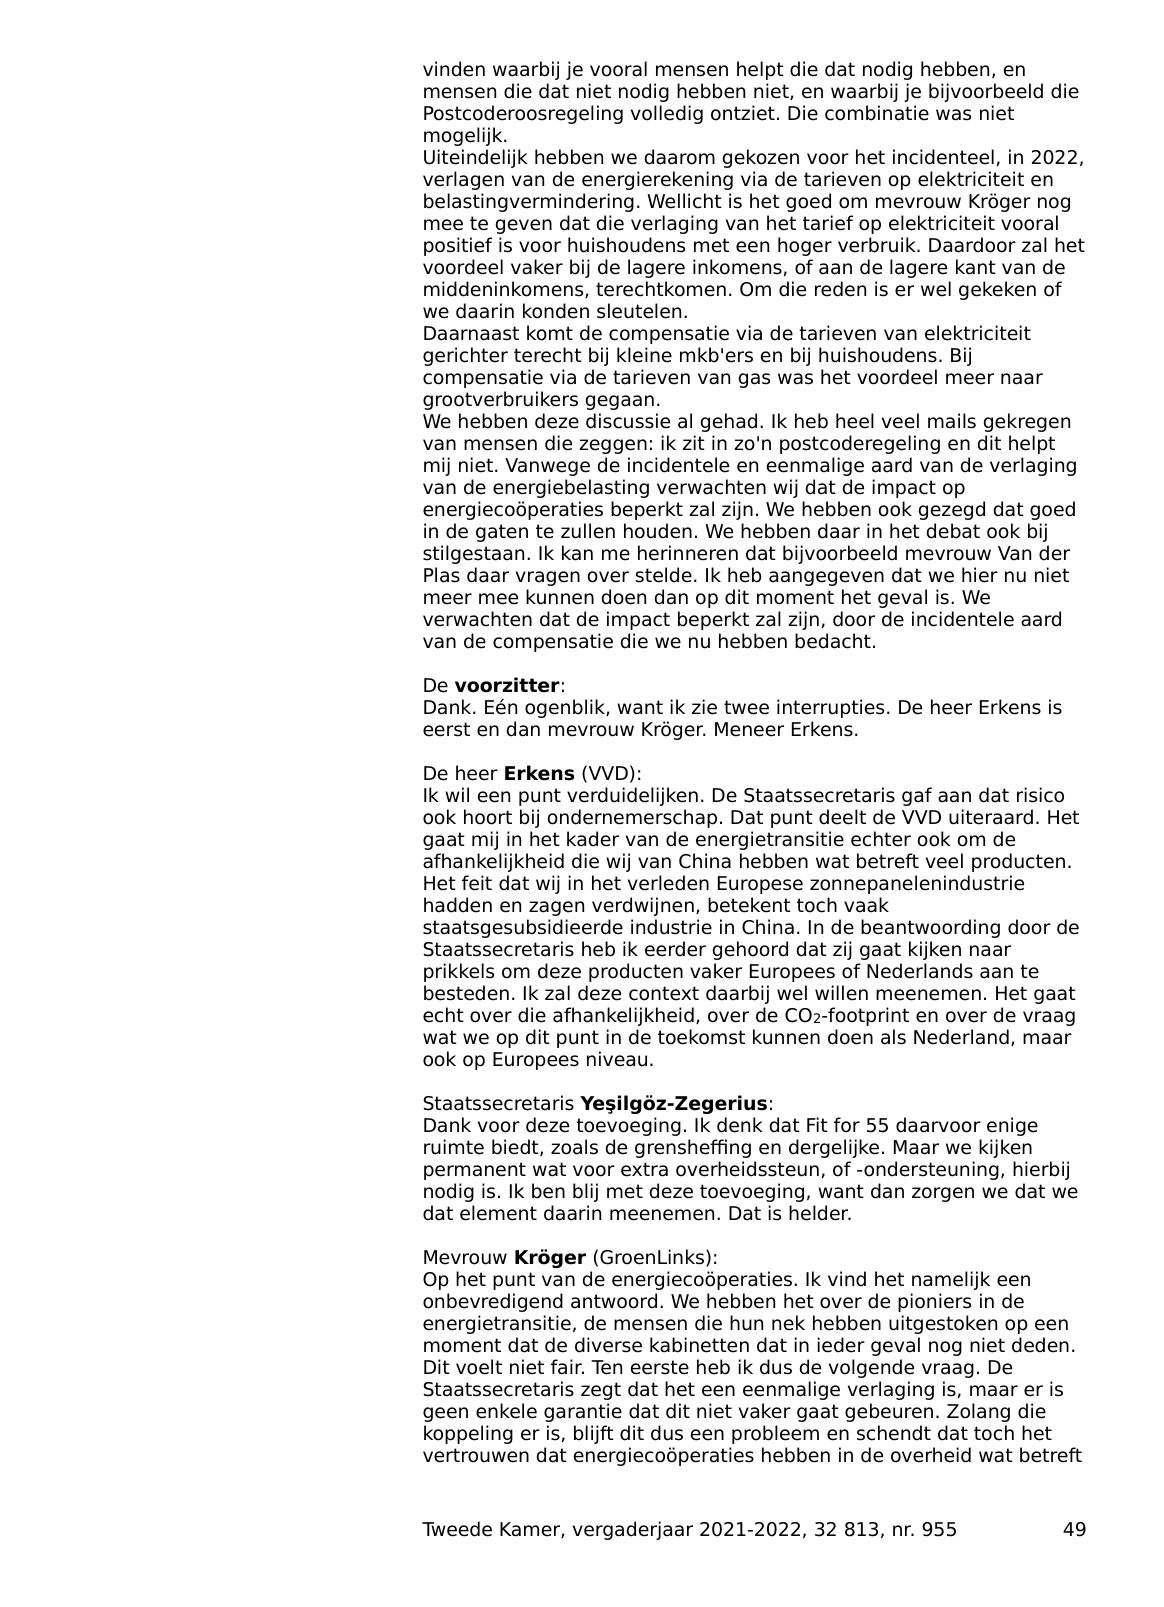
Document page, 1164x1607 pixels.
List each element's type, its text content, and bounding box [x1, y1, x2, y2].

text Dank voor deze toevoeging. Ik denk dat Fit for 55 daarvoor enige ruimte biedt, zoals de grensheffing en dergelijke. Maar we kijken permanent wat voor extra overheidssteun, of -ondersteuning, hierbij nodig is. Ik ben blij met deze toevoeging, want dan zorgen we dat we dat element daarin meenemen. Dat is helder. [422, 1115, 1087, 1224]
text Daarnaast komt de compensatie via de tarieven van elektriciteit gerichter terecht bij kleine mkb'ers en bij huishoudens. Bij compensatie via de tarieven van gas was het voordeel meer naar grootverbruikers gegaan. [422, 323, 1087, 411]
text De heer Erkens (VVD): [422, 763, 1087, 785]
text Op het punt van de energiecoöperaties. Ik vind het namelijk een onbevredigend antwoord. We hebben het over de pioniers in de energietransitie, de mensen die hun nek hebben uitgestoken op een moment dat de diverse kabinetten dat in ieder geval nog niet deden. Dit voelt niet fair. Ten eerste heb ik dus de volgende vraag. De Staatssecretaris zegt dat het een eenmalige verlaging is, maar er is geen enkele garantie dat dit niet vaker gaat gebeuren. Zolang die koppeling er is, blijft dit dus een probleem en schendt dat toch het vertrouwen dat energiecoöperaties hebben in de overheid wat betreft [422, 1269, 1087, 1467]
text Mevrouw Kröger (GroenLinks): [422, 1247, 1087, 1269]
text Uiteindelijk hebben we daarom gekozen voor het incidenteel, in 2022, verlagen van de energierekening via de tarieven op elektriciteit en belastingvermindering. Wellicht is het goed om mevrouw Kröger nog mee te geven dat die verlaging van het tarief op elektriciteit vooral positief is voor huishoudens met een hoger verbruik. Daardoor zal het voordeel vaker bij de lagere inkomens, of aan de lagere kant van de middeninkomens, terechtkomen. Om die reden is er wel gekeken of we daarin konden sleutelen. [422, 147, 1087, 323]
text Ik wil een punt verduidelijken. De Staatssecretaris gaf aan dat risico ook hoort bij ondernemerschap. Dat punt deelt de VVD uiteraard. Het gaat mij in het kader van de energietransitie echter ook om de afhankelijkheid die wij van China hebben wat betreft veel producten. Het feit dat wij in het verleden Europese zonnepanelenindustrie hadden en zagen verdwijnen, betekent toch vaak staatsgesubsidieerde industrie in China. In de beantwoording door de Staatssecretaris heb ik eerder gehoord dat zij gaat kijken naar prikkels om deze producten vaker Europees of Nederlands aan te besteden. Ik zal deze context daarbij wel willen meenemen. Het gaat echt over die afhankelijkheid, over de CO2-footprint en over de vraag wat we op dit punt in de toekomst kunnen doen als Nederland, maar ook op Europees niveau. [422, 785, 1087, 1071]
text Staatssecretaris Yeşilgöz-Zegerius: [422, 1093, 1087, 1115]
text vinden waarbij je vooral mensen helpt die dat nodig hebben, en mensen die dat niet nodig hebben niet, en waarbij je bijvoorbeeld die Postcoderoosregeling volledig ontziet. Die combinatie was niet mogelijk. [422, 59, 1087, 147]
text We hebben deze discussie al gehad. Ik heb heel veel mails gekregen van mensen die zeggen: ik zit in zo'n postcoderegeling en dit helpt mij niet. Vanwege de incidentele en eenmalige aard van de verlaging van de energiebelasting verwachten wij dat de impact op energiecoöperaties beperkt zal zijn. We hebben ook gezegd dat goed in de gaten te zullen houden. We hebben daar in het debat ook bij stilgestaan. Ik kan me herinneren dat bijvoorbeeld mevrouw Van der Plas daar vragen over stelde. Ik heb aangegeven dat we hier nu niet meer mee kunnen doen dan op dit moment het geval is. We verwachten dat de impact beperkt zal zijn, door de incidentele aard van de compensatie die we nu hebben bedacht. [422, 411, 1087, 652]
text De voorzitter: [422, 675, 1087, 697]
text Dank. Eén ogenblik, want ik zie twee interrupties. De heer Erkens is eerst en dan mevrouw Kröger. Meneer Erkens. [422, 697, 1087, 741]
